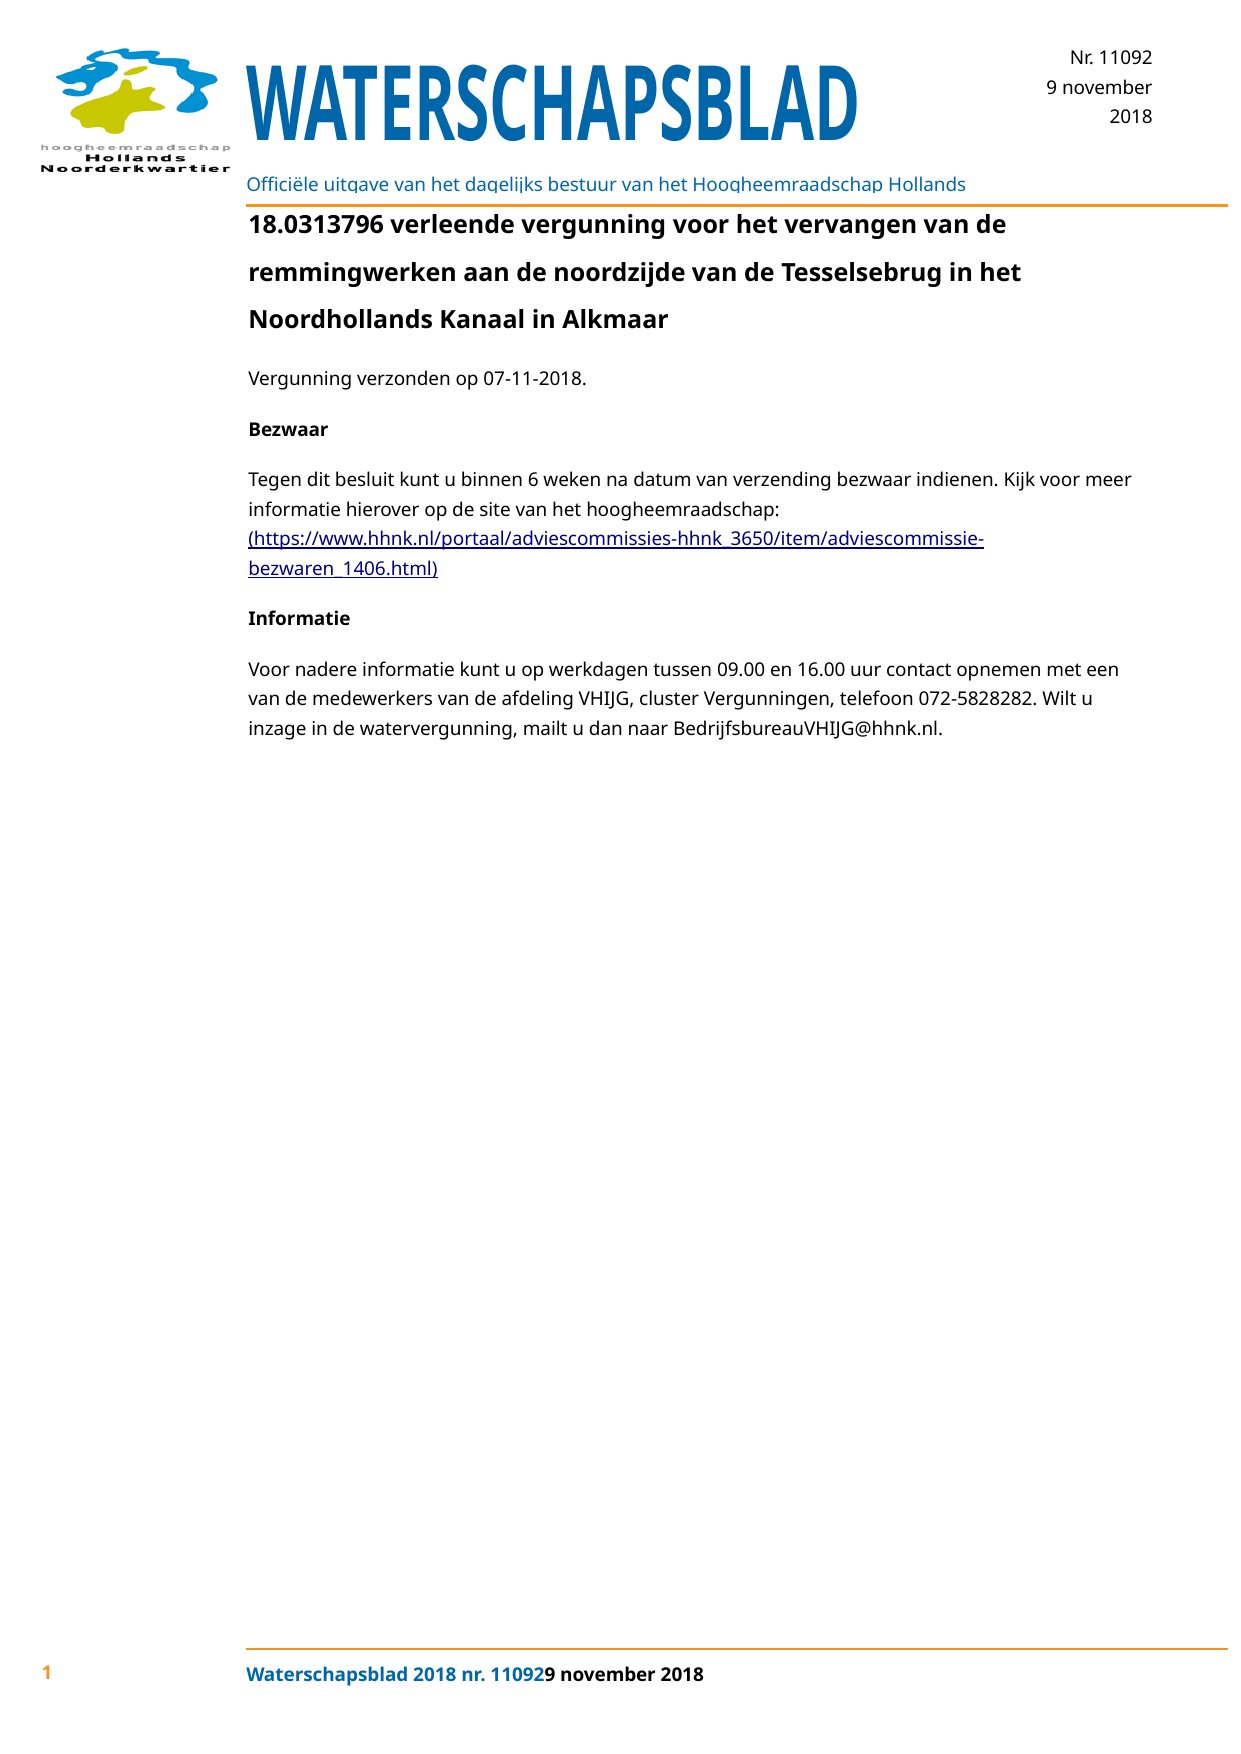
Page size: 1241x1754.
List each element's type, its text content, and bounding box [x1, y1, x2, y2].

text Bezwaar [248, 416, 1152, 442]
text Informatie [248, 606, 1152, 631]
text Voor nadere informatie kunt u op werkdagen tussen 09.00 en 16.00 uur contact opnemen met een van de medewerkers van de afdeling VHIJG, cluster Vergunningen, telefoon 072-5828282. Wilt u inzage in de watervergunning, mailt u dan naar BedrijfsbureauVHIJG@hhnk.nl. [248, 656, 1152, 741]
picture [41, 47, 231, 172]
text 18.0313796 verleende vergunning voor het vervangen van de remmingwerken aan de noordzijde van de Tesselsebrug in het Noordhollands Kanaal in Alkmaar [248, 207, 1152, 336]
text Tegen dit besluit kunt u binnen 6 weken na datum van verzending bezwaar indienen. Kijk voor meer informatie hierover op de site van het hoogheemraadschap: (https://www.hhnk.nl/portaal/adviescommissies-hhnk_3650/item/adviescommissie-bezwaren_1406.html) [248, 466, 1152, 581]
text Vergunning verzonden op 07-11-2018. [248, 366, 1152, 391]
